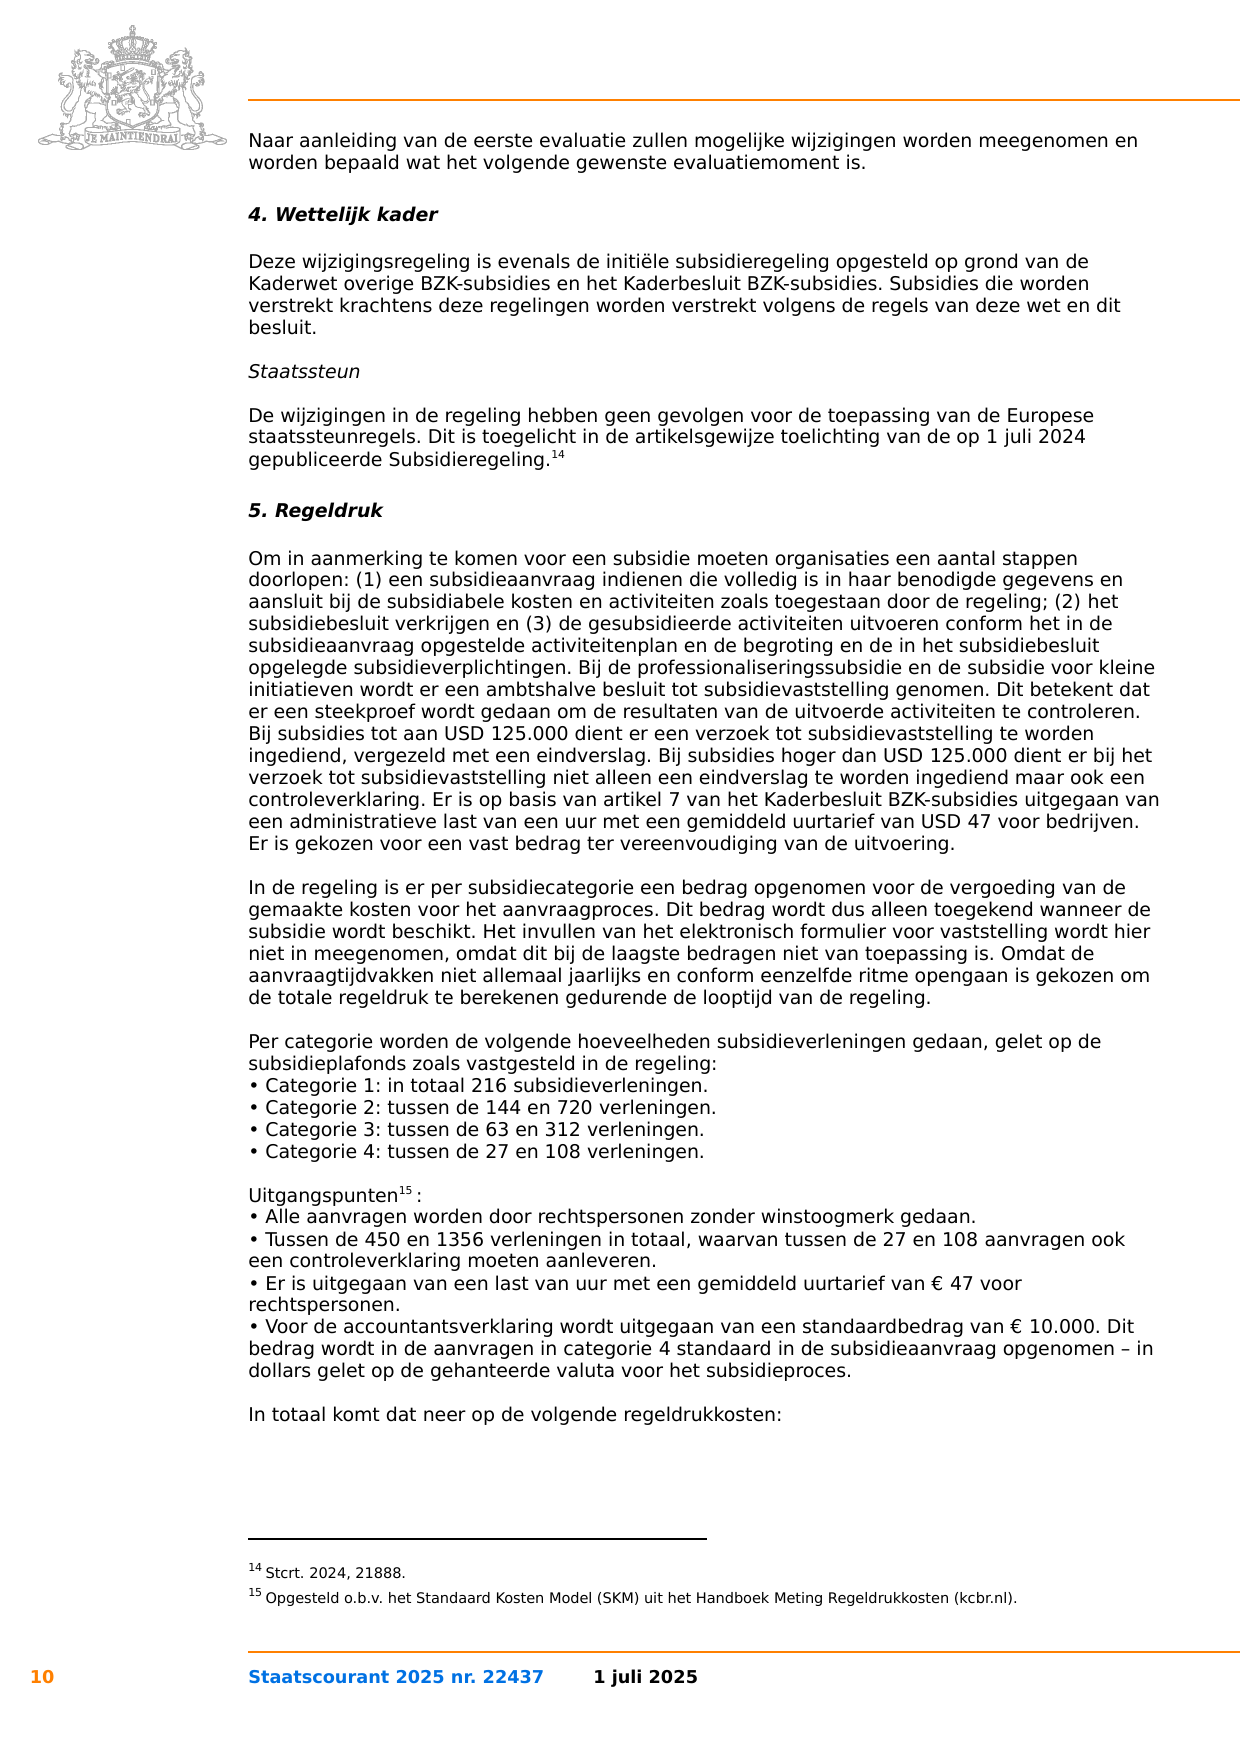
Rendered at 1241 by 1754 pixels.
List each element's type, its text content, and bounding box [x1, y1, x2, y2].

text • Tussen de 450 en 1356 verleningen in totaal, waarvan tussen de 27 en 108 aanvragen ook een controleverklaring moeten aanleveren. [248, 1228, 1163, 1272]
picture [38, 25, 227, 150]
text In de regeling is er per subsidiecategorie een bedrag opgenomen voor de vergoeding van de gemaakte kosten voor het aanvraagproces. Dit bedrag wordt dus alleen toegekend wanneer de subsidie wordt beschikt. Het invullen van het elektronisch formulier voor vaststelling wordt hier niet in meegenomen, omdat dit bij de laagste bedragen niet van toepassing is. Omdat de aanvraagtijdvakken niet allemaal jaarlijks en conform eenzelfde ritme opengaan is gekozen om de totale regeldruk te berekenen gedurende de looptijd van de regeling. [248, 877, 1163, 1009]
text Per categorie worden de volgende hoeveelheden subsidieverleningen gedaan, gelet op de subsidieplafonds zoals vastgesteld in de regeling: [248, 1031, 1163, 1075]
text In totaal komt dat neer op de volgende regeldrukkosten: [248, 1404, 1163, 1426]
text Opgesteld o.b.v. het Standaard Kosten Model (SKM) uit het Handboek Meting Regeldrukkosten (kcbr.nl). [248, 1586, 1163, 1608]
text • Alle aanvragen worden door rechtspersonen zonder winstoogmerk gedaan. [248, 1206, 1163, 1228]
text Stcrt. 2024, 21888. [248, 1561, 1163, 1583]
text Naar aanleiding van de eerste evaluatie zullen mogelijke wijzigingen worden meegenomen en worden bepaald wat het volgende gewenste evaluatiemoment is. [248, 130, 1163, 174]
text Om in aanmerking te komen voor een subsidie moeten organisaties een aantal stappen doorlopen: (1) een subsidieaanvraag indienen die volledig is in haar benodigde gegevens en aansluit bij de subsidiabele kosten en activiteiten zoals toegestaan door de regeling; (2) het subsidiebesluit verkrijgen en (3) de gesubsidieerde activiteiten uitvoeren conform het in de subsidieaanvraag opgestelde activiteitenplan en de begroting en de in het subsidiebesluit opgelegde subsidieverplichtingen. Bij de professionaliseringssubsidie en de subsidie voor kleine initiatieven wordt er een ambtshalve besluit tot subsidievaststelling genomen. Dit betekent dat er een steekproef wordt gedaan om de resultaten van de uitvoerde activiteiten te controleren. Bij subsidies tot aan USD 125.000 dient er een verzoek tot subsidievaststelling te worden ingediend, vergezeld met een eindverslag. Bij subsidies hoger dan USD 125.000 dient er bij het verzoek tot subsidievaststelling niet alleen een eindverslag te worden ingediend maar ook een controleverklaring. Er is op basis van artikel 7 van het Kaderbesluit BZK-subsidies uitgegaan van een administratieve last van een uur met een gemiddeld uurtarief van USD 47 voor bedrijven. Er is gekozen voor een vast bedrag ter vereenvoudiging van de uitvoering. [248, 547, 1163, 855]
text Deze wijzigingsregeling is evenals de initiële subsidieregeling opgesteld op grond van de Kaderwet overige BZK-subsidies en het Kaderbesluit BZK-subsidies. Subsidies die worden verstrekt krachtens deze regelingen worden verstrekt volgens de regels van deze wet en dit besluit. [248, 251, 1163, 339]
text De wijzigingen in de regeling hebben geen gevolgen voor de toepassing van de Europese staatssteunregels. Dit is toegelicht in de artikelsgewijze toelichting van de op 1 juli 2024 gepubliceerde Subsidieregeling. [248, 404, 1163, 470]
text • Voor de accountantsverklaring wordt uitgegaan van een standaardbedrag van € 10.000. Dit bedrag wordt in de aanvragen in categorie 4 standaard in de subsidieaanvraag opgenomen – in dollars gelet op de gehanteerde valuta voor het subsidieproces. [248, 1316, 1163, 1382]
subtitle 5. Regeldruk [248, 500, 1163, 522]
text Uitgangspunten: [248, 1184, 1163, 1206]
text • Categorie 1: in totaal 216 subsidieverleningen. [248, 1075, 1163, 1097]
subtitle 4. Wettelijk kader [248, 204, 1163, 226]
text • Categorie 2: tussen de 144 en 720 verleningen. [248, 1097, 1163, 1119]
text • Categorie 4: tussen de 27 en 108 verleningen. [248, 1141, 1163, 1163]
text • Categorie 3: tussen de 63 en 312 verleningen. [248, 1119, 1163, 1141]
subtitle Staatssteun [248, 361, 1163, 383]
text • Er is uitgegaan van een last van uur met een gemiddeld uurtarief van € 47 voor rechtspersonen. [248, 1272, 1163, 1316]
